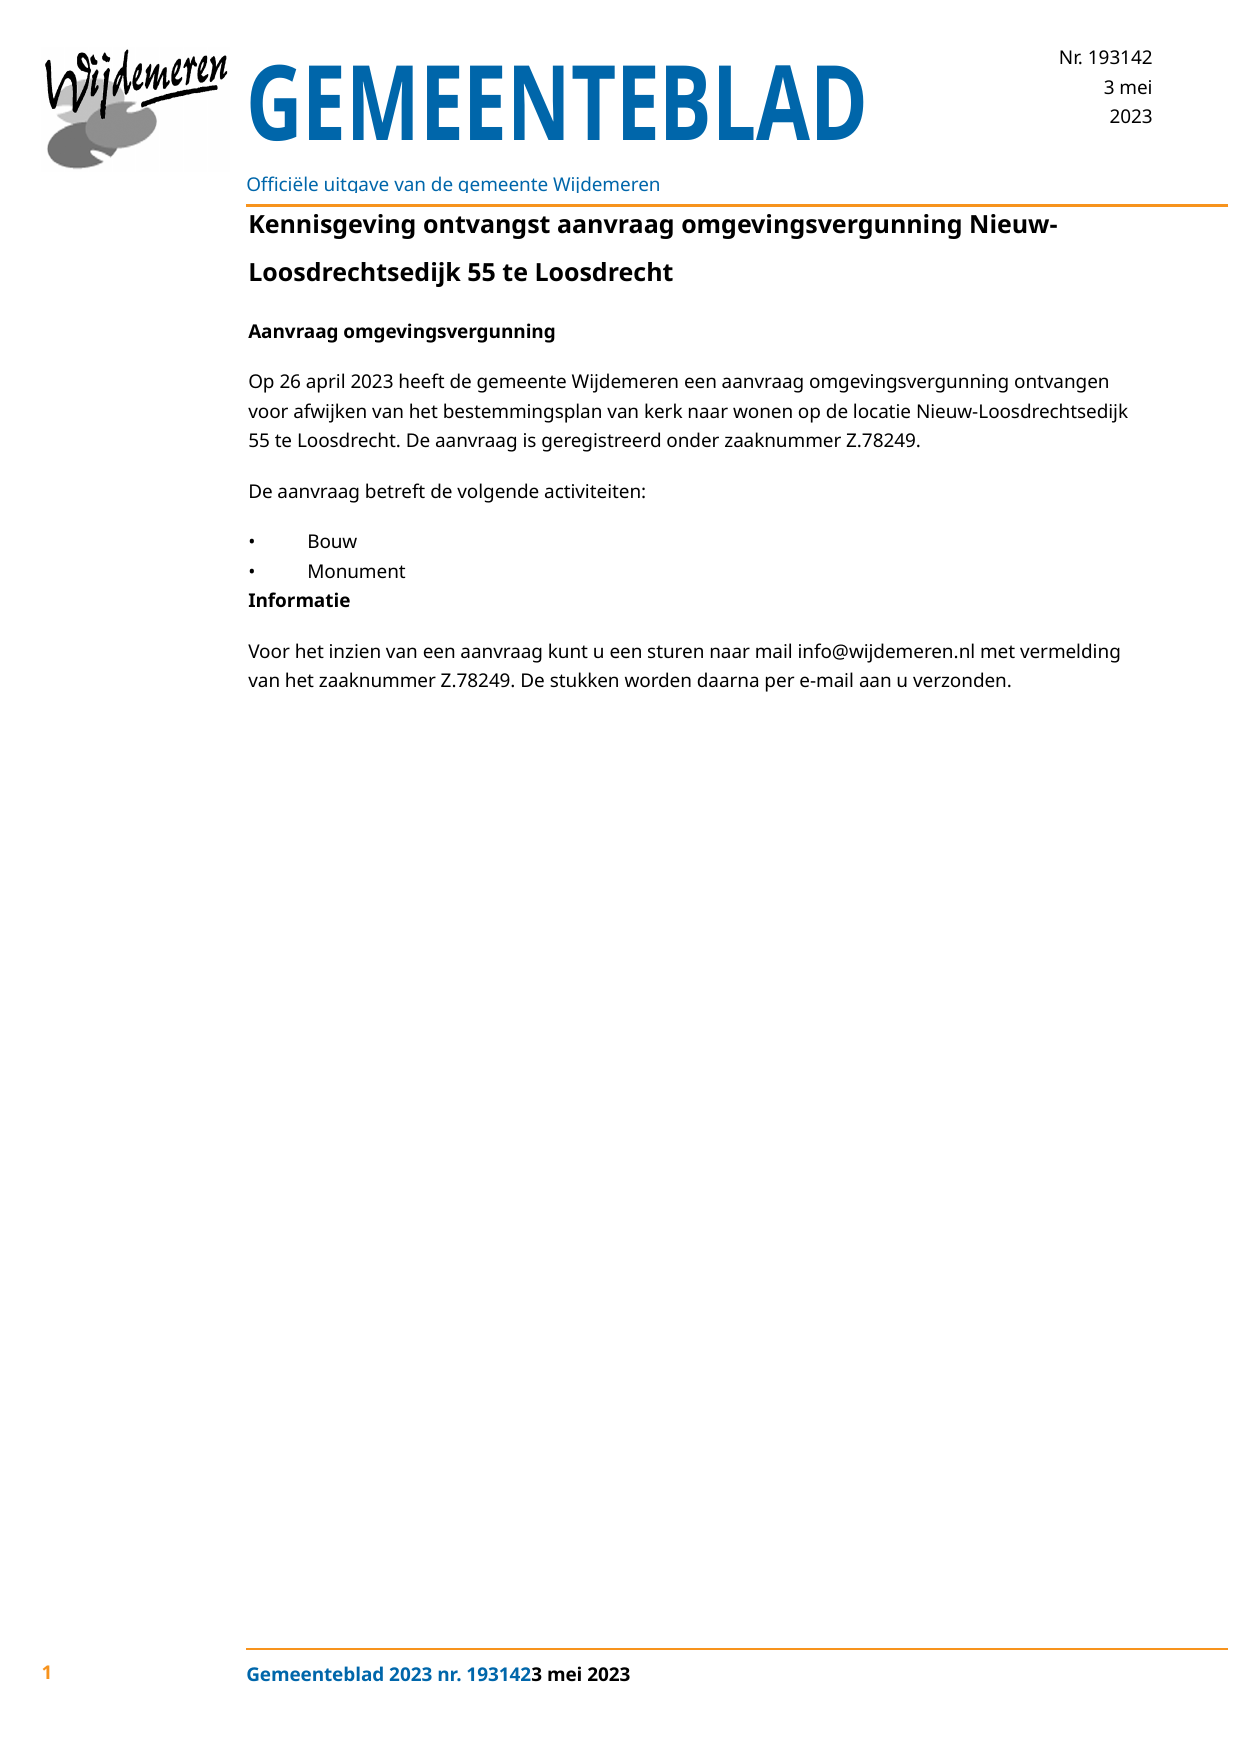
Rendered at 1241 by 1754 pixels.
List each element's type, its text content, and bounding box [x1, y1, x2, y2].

text Aanvraag omgevingsvergunning [248, 318, 1152, 344]
text Op 26 april 2023 heeft de gemeente Wijdemeren een aanvraag omgevingsvergunning ontvangen voor afwijken van het bestemmingsplan van kerk naar wonen op de locatie Nieuw-Loosdrechtsedijk 55 te Loosdrecht. De aanvraag is geregistreerd onder zaaknummer Z.78249. [248, 368, 1152, 453]
text Informatie [248, 587, 1152, 613]
text Kennisgeving ontvangst aanvraag omgevingsvergunning Nieuw-Loosdrechtsedijk 55 te Loosdrecht [248, 207, 1152, 288]
list Bouw [248, 528, 1152, 554]
picture [41, 47, 231, 172]
text De aanvraag betreft de volgende activiteiten: [248, 478, 1152, 504]
text Voor het inzien van een aanvraag kunt u een sturen naar mail info@wijdemeren.nl met vermelding van het zaaknummer Z.78249. De stukken worden daarna per e-mail aan u verzonden. [248, 638, 1152, 693]
list Monument [248, 558, 1152, 584]
